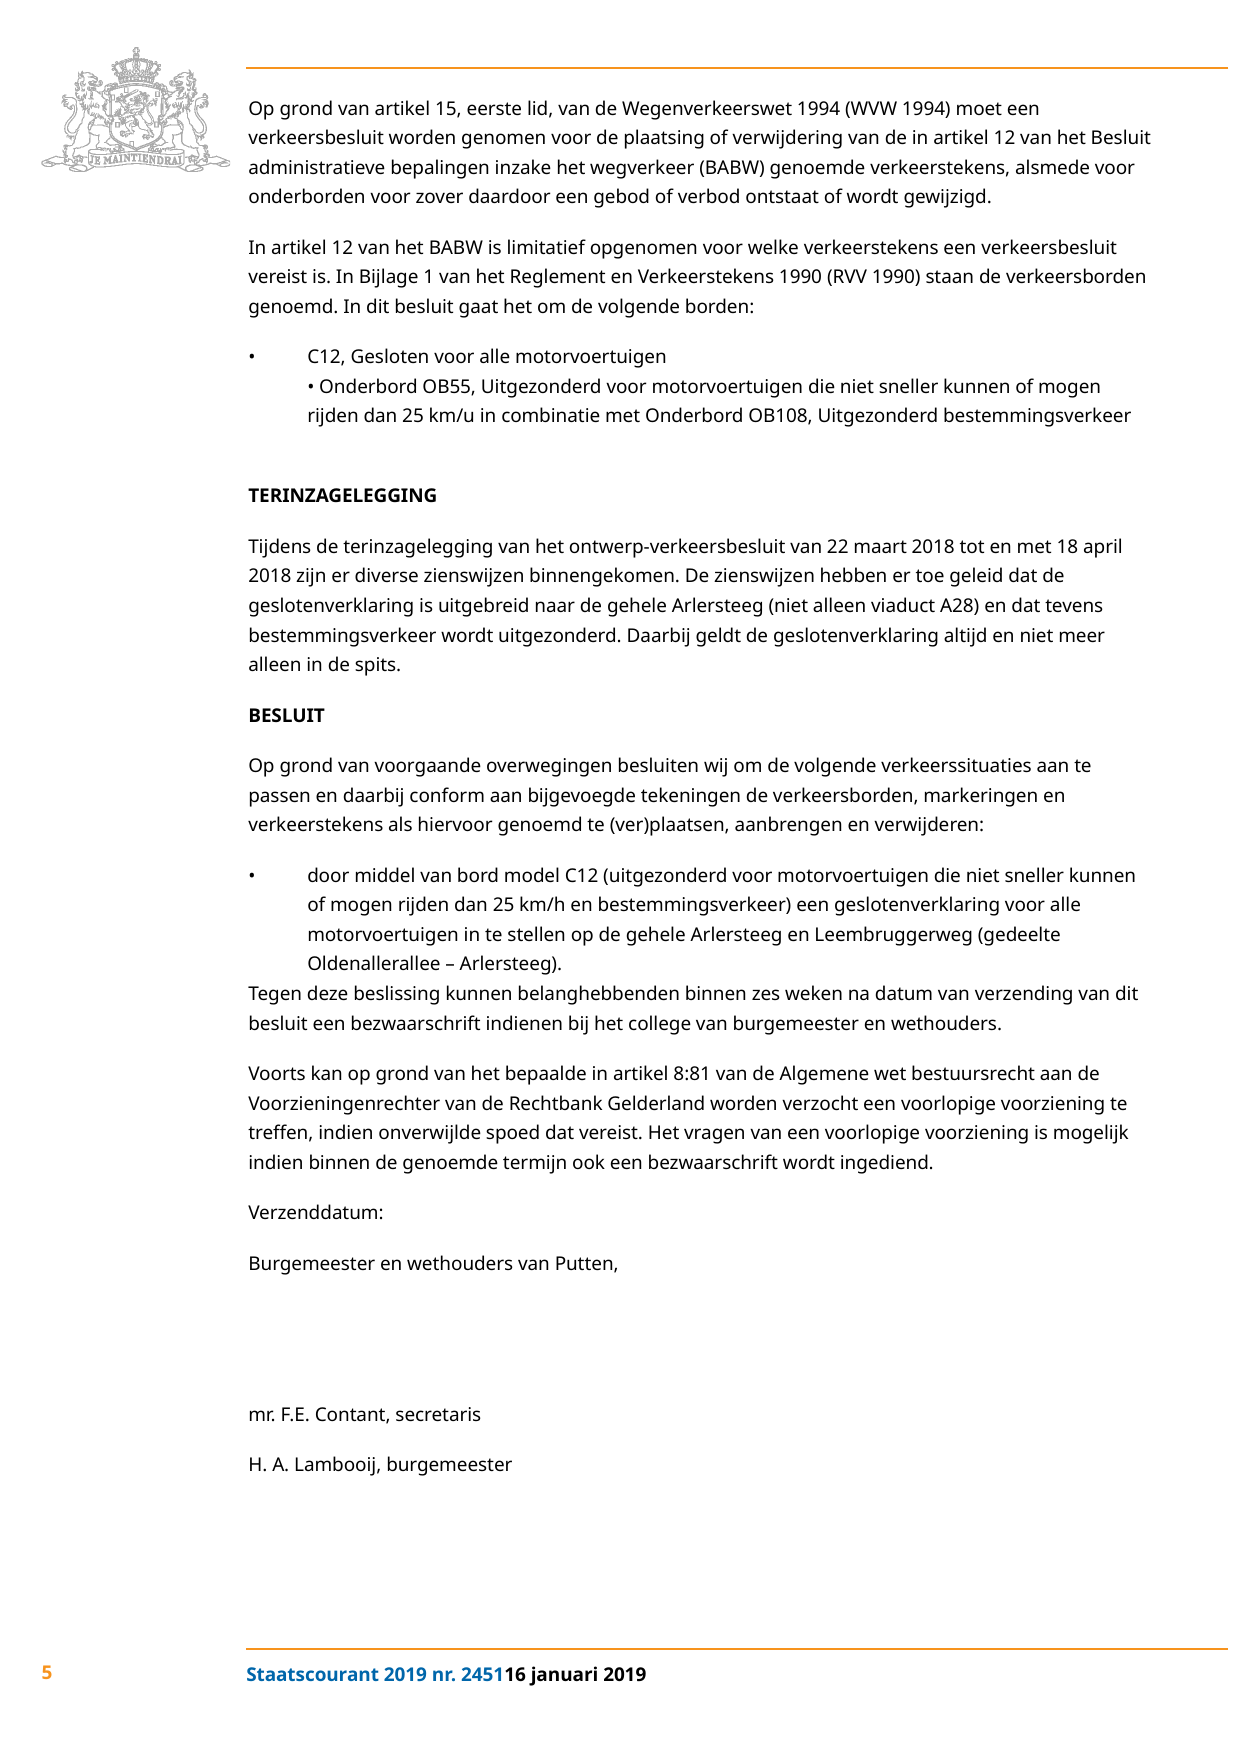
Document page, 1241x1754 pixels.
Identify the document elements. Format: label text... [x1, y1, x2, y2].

text H. A. Lambooij, burgemeester [248, 1451, 1152, 1477]
text Op grond van artikel 15, eerste lid, van de Wegenverkeerswet 1994 (WVW 1994) moet een verkeersbesluit worden genomen voor de plaatsing of verwijdering van de in artikel 12 van het Besluit administratieve bepalingen inzake het wegverkeer (BABW) genoemde verkeerstekens, alsmede voor onderborden voor zover daardoor een gebod of verbod ontstaat of wordt gewijzigd. [248, 95, 1152, 209]
text Op grond van voorgaande overwegingen besluiten wij om de volgende verkeerssituaties aan te passen en daarbij conform aan bijgevoegde tekeningen de verkeersborden, markeringen en verkeerstekens als hiervoor genoemd te (ver)plaatsen, aanbrengen en verwijderen: [248, 752, 1152, 837]
text In artikel 12 van het BABW is limitatief opgenomen voor welke verkeerstekens een verkeersbesluit vereist is. In Bijlage 1 van het Reglement en Verkeerstekens 1990 (RVV 1990) staan de verkeersborden genoemd. In dit besluit gaat het om de volgende borden: [248, 234, 1152, 319]
text Verzenddatum: [248, 1199, 1152, 1225]
text mr. F.E. Contant, secretaris [248, 1401, 1152, 1427]
text BESLUIT [248, 702, 1152, 728]
text Burgemeester en wethouders van Putten, [248, 1250, 1152, 1276]
list door middel van bord model C12 (uitgezonderd voor motorvoertuigen die niet sneller kunnen of mogen rijden dan 25 km/h en bestemmingsverkeer) een geslotenverklaring voor alle motorvoertuigen in te stellen op de gehele Arlersteeg en Leembruggerweg (gedeelte Oldenallerallee – Arlersteeg). [248, 862, 1152, 976]
text Tegen deze beslissing kunnen belanghebbenden binnen zes weken na datum van verzending van dit besluit een bezwaarschrift indienen bij het college van burgemeester en wethouders. [248, 980, 1152, 1036]
list C12, Gesloten voor alle motorvoertuigen [248, 343, 1152, 369]
picture [41, 47, 231, 172]
text TERINZAGELEGGING [248, 483, 1152, 508]
list • Onderbord OB55, Uitgezonderd voor motorvoertuigen die niet sneller kunnen of mogen rijden dan 25 km/u in combinatie met Onderbord OB108, Uitgezonderd bestemmingsverkeer [248, 373, 1152, 428]
text Voorts kan op grond van het bepaalde in artikel 8:81 van de Algemene wet bestuursrecht aan de Voorzieningenrechter van de Rechtbank Gelderland worden verzocht een voorlopige voorziening te treffen, indien onverwijlde spoed dat vereist. Het vragen van een voorlopige voorziening is mogelijk indien binnen de genoemde termijn ook een bezwaarschrift wordt ingediend. [248, 1060, 1152, 1175]
text Tijdens de terinzagelegging van het ontwerp-verkeersbesluit van 22 maart 2018 tot en met 18 april 2018 zijn er diverse zienswijzen binnengekomen. De zienswijzen hebben er toe geleid dat de geslotenverklaring is uitgebreid naar de gehele Arlersteeg (niet alleen viaduct A28) en dat tevens bestemmingsverkeer wordt uitgezonderd. Daarbij geldt de geslotenverklaring altijd en niet meer alleen in de spits. [248, 533, 1152, 677]
